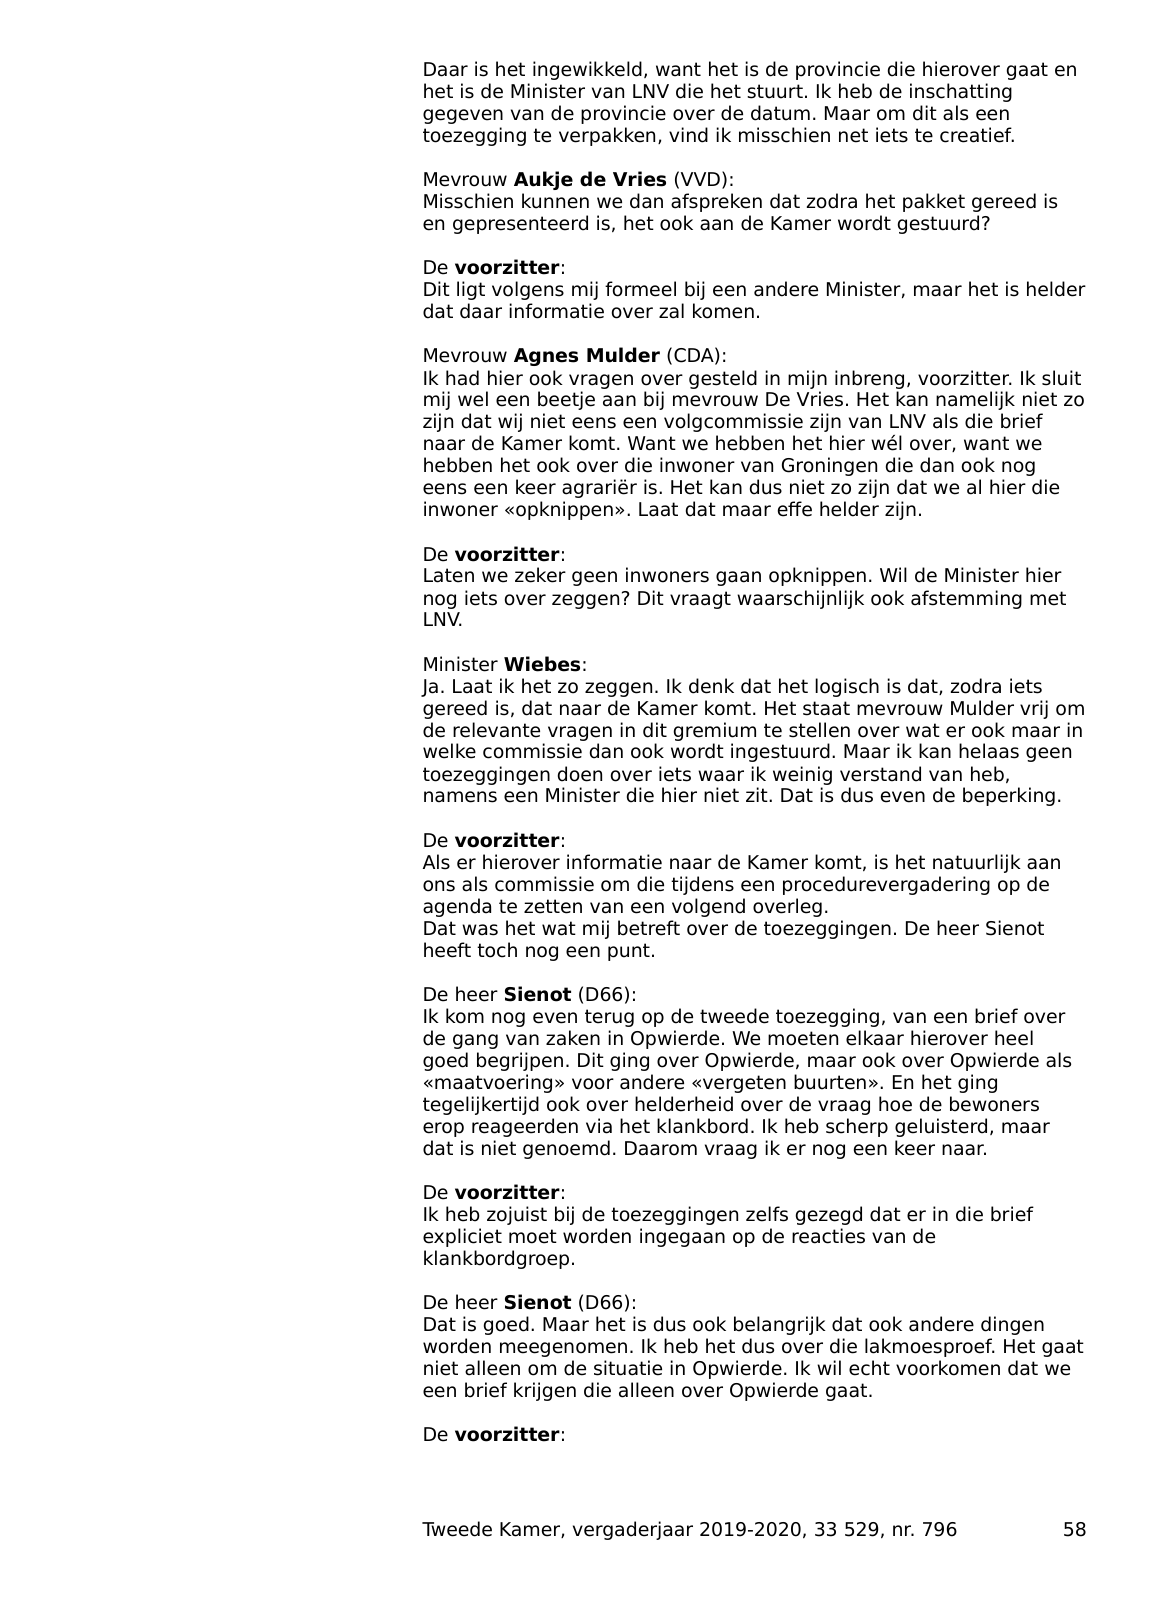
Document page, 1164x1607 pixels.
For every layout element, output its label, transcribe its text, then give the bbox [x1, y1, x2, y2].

text Dit ligt volgens mij formeel bij een andere Minister, maar het is helder dat daar informatie over zal komen. [422, 279, 1087, 323]
text Dat is goed. Maar het is dus ook belangrijk dat ook andere dingen worden meegenomen. Ik heb het dus over die lakmoesproef. Het gaat niet alleen om de situatie in Opwierde. Ik wil echt voorkomen dat we een brief krijgen die alleen over Opwierde gaat. [422, 1314, 1087, 1402]
text De voorzitter: [422, 1424, 1087, 1446]
text Misschien kunnen we dan afspreken dat zodra het pakket gereed is en gepresenteerd is, het ook aan de Kamer wordt gestuurd? [422, 191, 1087, 235]
text De heer Sienot (D66): [422, 984, 1087, 1006]
text Ja. Laat ik het zo zeggen. Ik denk dat het logisch is dat, zodra iets gereed is, dat naar de Kamer komt. Het staat mevrouw Mulder vrij om de relevante vragen in dit gremium te stellen over wat er ook maar in welke commissie dan ook wordt ingestuurd. Maar ik kan helaas geen toezeggingen doen over iets waar ik weinig verstand van heb, namens een Minister die hier niet zit. Dat is dus even de beperking. [422, 676, 1087, 807]
text Ik kom nog even terug op de tweede toezegging, van een brief over de gang van zaken in Opwierde. We moeten elkaar hierover heel goed begrijpen. Dit ging over Opwierde, maar ook over Opwierde als «maatvoering» voor andere «vergeten buurten». En het ging tegelijkertijd ook over helderheid over de vraag hoe de bewoners erop reageerden via het klankbord. Ik heb scherp geluisterd, maar dat is niet genoemd. Daarom vraag ik er nog een keer naar. [422, 1006, 1087, 1159]
text Minister Wiebes: [422, 653, 1087, 676]
text Laten we zeker geen inwoners gaan opknippen. Wil de Minister hier nog iets over zeggen? Dit vraagt waarschijnlijk ook afstemming met LNV. [422, 565, 1087, 631]
text Ik had hier ook vragen over gesteld in mijn inbreng, voorzitter. Ik sluit mij wel een beetje aan bij mevrouw De Vries. Het kan namelijk niet zo zijn dat wij niet eens een volgcommissie zijn van LNV als die brief naar de Kamer komt. Want we hebben het hier wél over, want we hebben het ook over die inwoner van Groningen die dan ook nog eens een keer agrariër is. Het kan dus niet zo zijn dat we al hier die inwoner «opknippen». Laat dat maar effe helder zijn. [422, 367, 1087, 521]
text Als er hierover informatie naar de Kamer komt, is het natuurlijk aan ons als commissie om die tijdens een procedurevergadering op de agenda te zetten van een volgend overleg. [422, 852, 1087, 917]
text De voorzitter: [422, 543, 1087, 565]
text Mevrouw Agnes Mulder (CDA): [422, 345, 1087, 367]
text De voorzitter: [422, 257, 1087, 279]
text De heer Sienot (D66): [422, 1292, 1087, 1314]
text De voorzitter: [422, 1182, 1087, 1204]
text De voorzitter: [422, 829, 1087, 852]
text Mevrouw Aukje de Vries (VVD): [422, 169, 1087, 191]
text Ik heb zojuist bij de toezeggingen zelfs gezegd dat er in die brief expliciet moet worden ingegaan op de reacties van de klankbordgroep. [422, 1204, 1087, 1269]
text Dat was het wat mij betreft over de toezeggingen. De heer Sienot heeft toch nog een punt. [422, 917, 1087, 961]
text Daar is het ingewikkeld, want het is de provincie die hierover gaat en het is de Minister van LNV die het stuurt. Ik heb de inschatting gegeven van de provincie over de datum. Maar om dit als een toezegging te verpakken, vind ik misschien net iets te creatief. [422, 59, 1087, 147]
